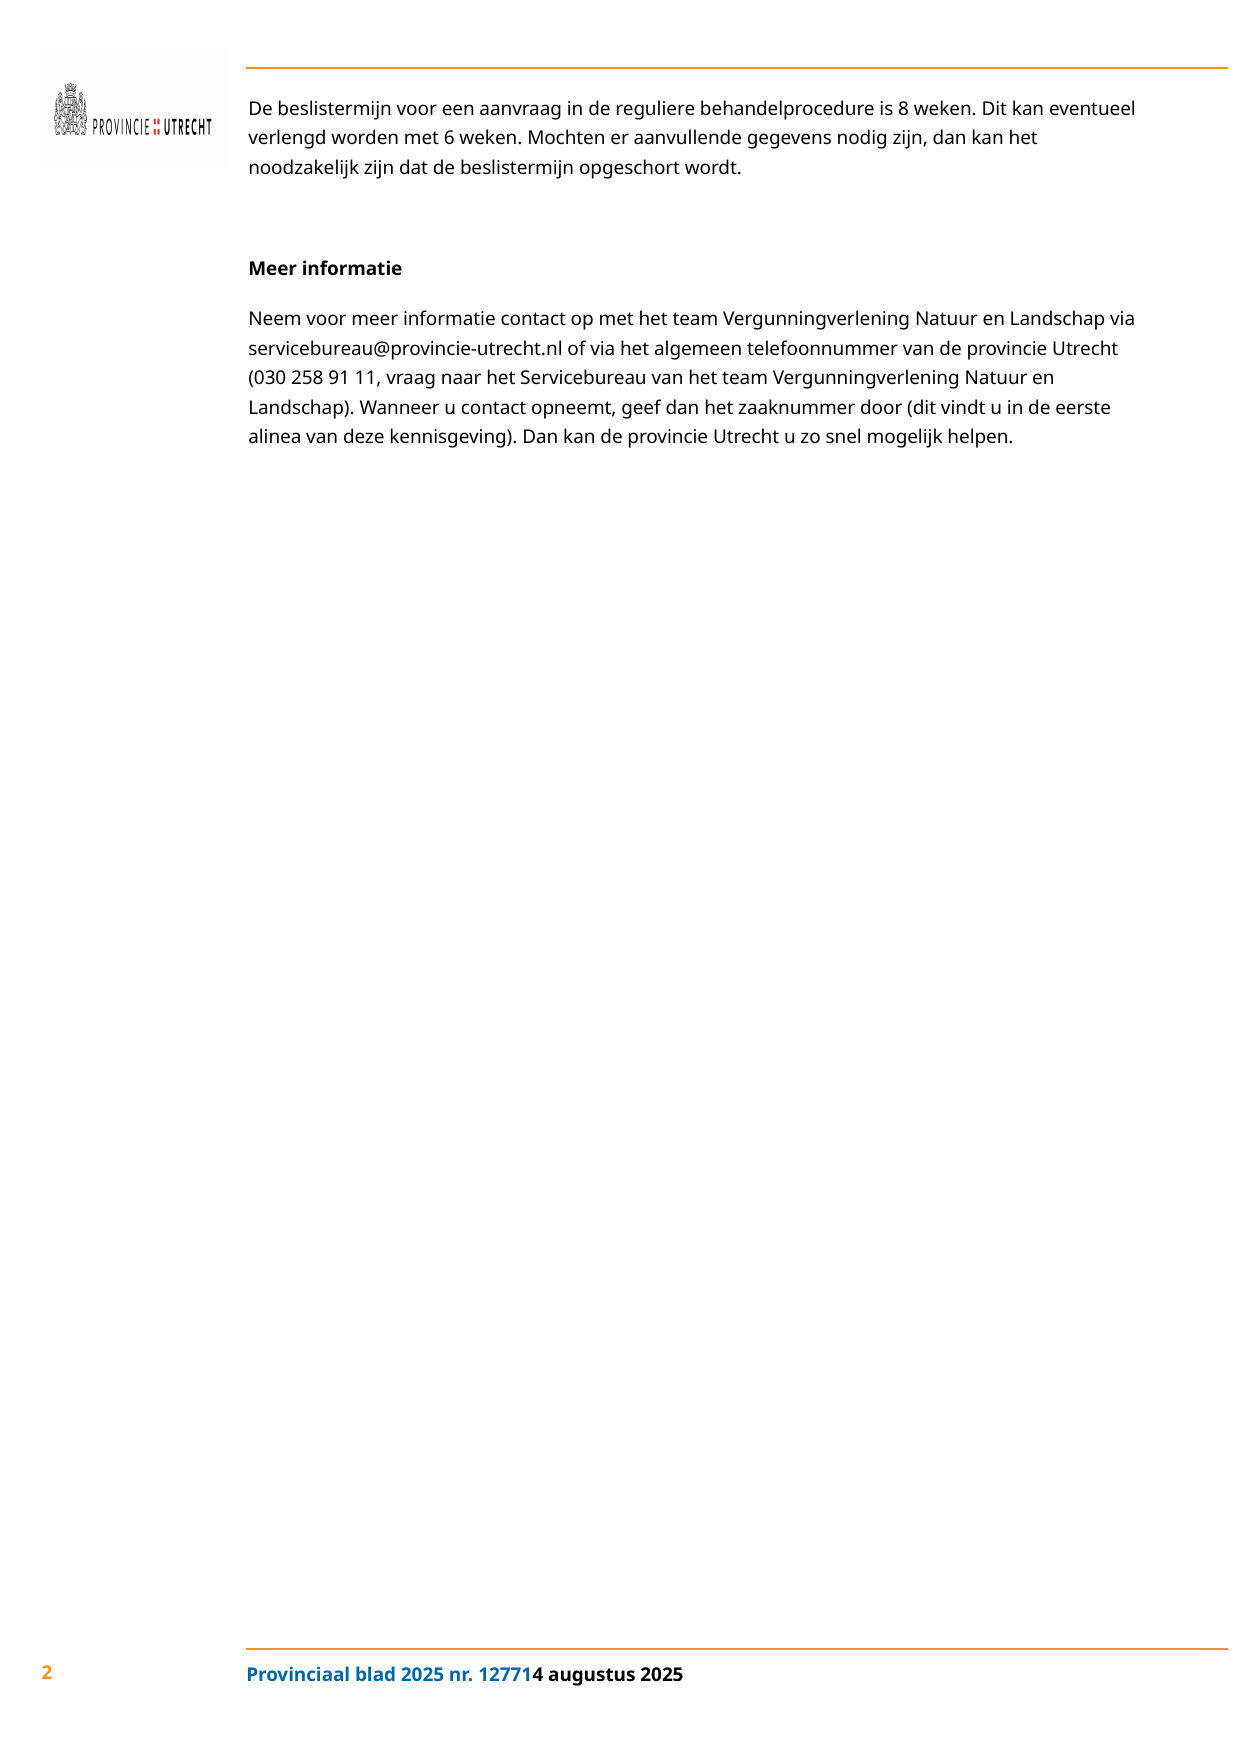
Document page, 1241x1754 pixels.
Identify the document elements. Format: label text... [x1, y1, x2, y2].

picture [41, 47, 231, 172]
text De beslistermijn voor een aanvraag in de reguliere behandelprocedure is 8 weken. Dit kan eventueel verlengd worden met 6 weken. Mochten er aanvullende gegevens nodig zijn, dan kan het noodzakelijk zijn dat de beslistermijn opgeschort wordt. [248, 95, 1152, 180]
text Neem voor meer informatie contact op met het team Vergunningverlening Natuur en Landschap via servicebureau@provincie-utrecht.nl of via het algemeen telefoonnummer van de provincie Utrecht (030 258 91 11, vraag naar het Servicebureau van het team Vergunningverlening Natuur en Landschap). Wanneer u contact opneemt, geef dan het zaaknummer door (dit vindt u in de eerste alinea van deze kennisgeving). Dan kan de provincie Utrecht u zo snel mogelijk helpen. [248, 305, 1152, 449]
text Meer informatie [248, 255, 1152, 281]
